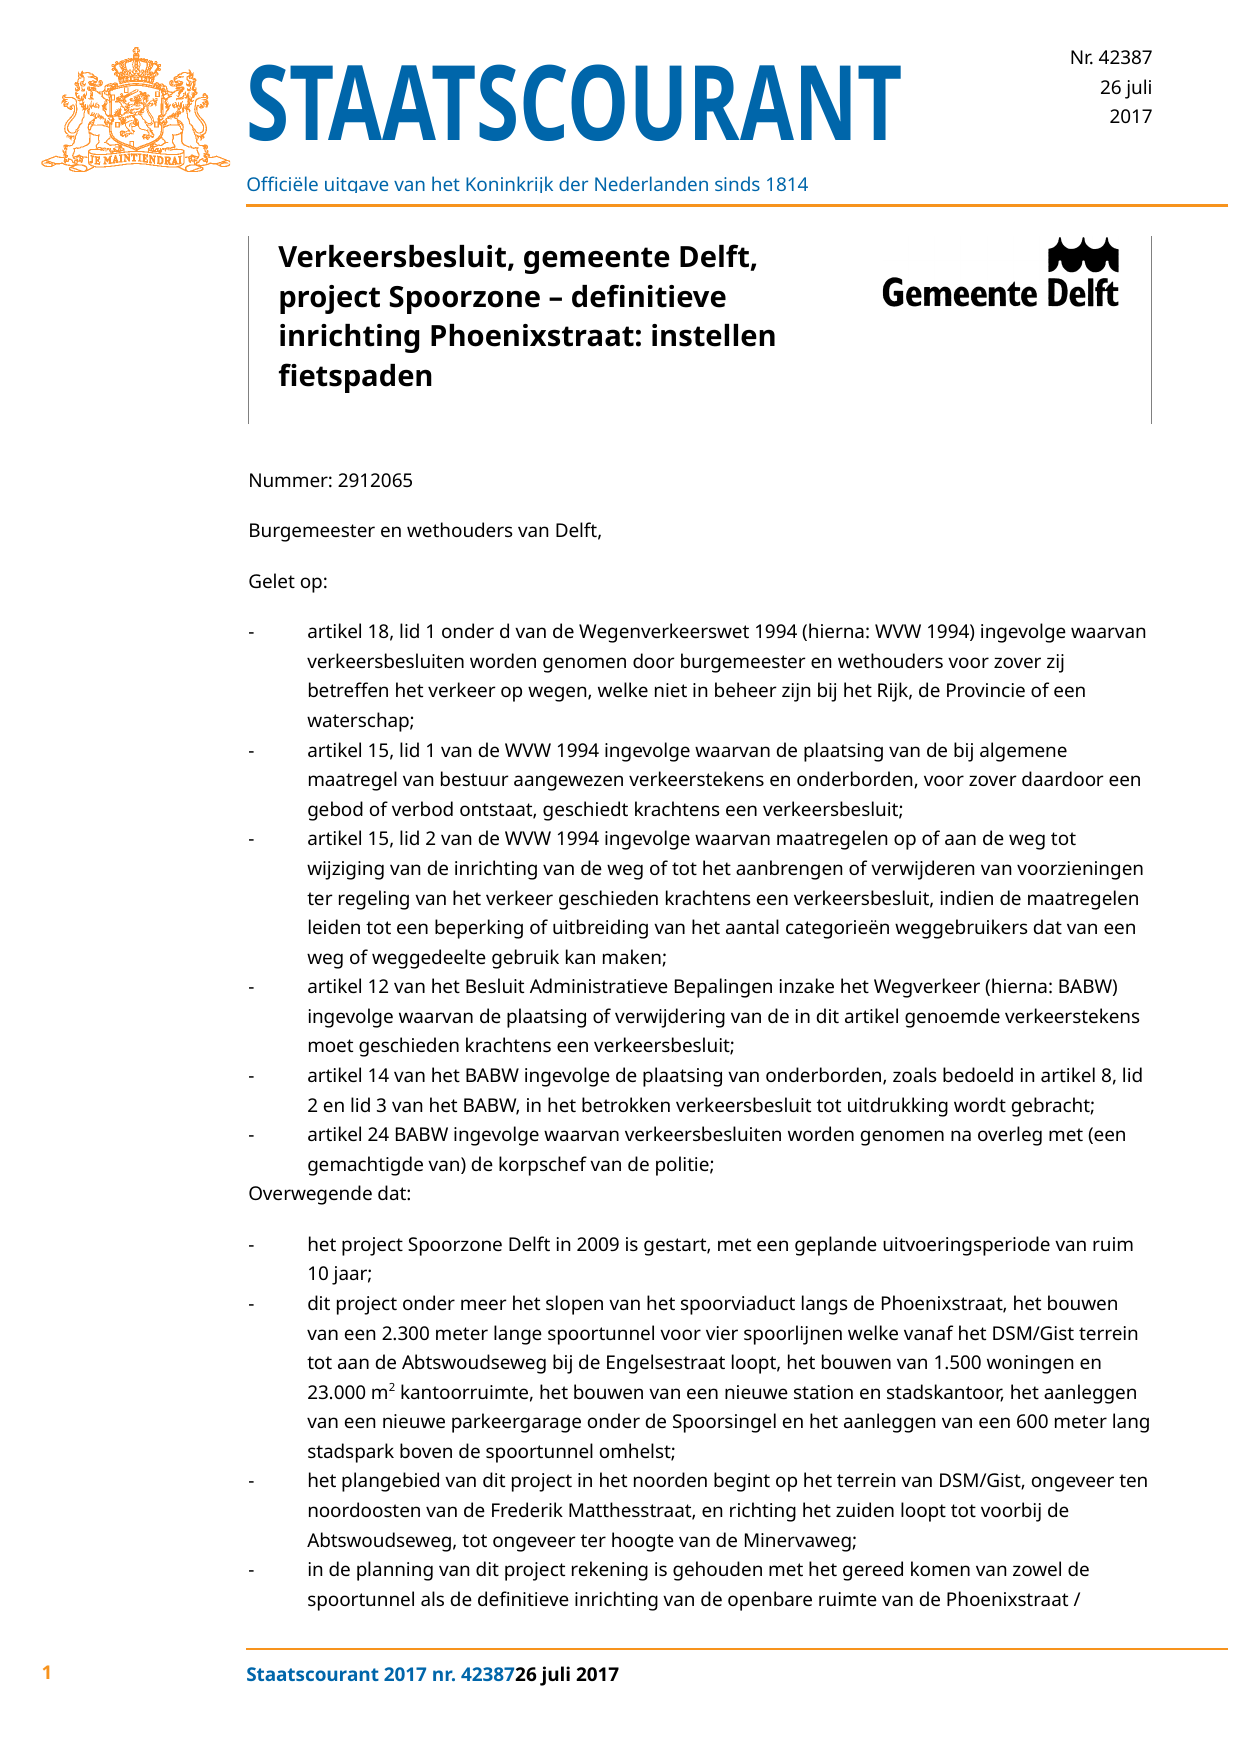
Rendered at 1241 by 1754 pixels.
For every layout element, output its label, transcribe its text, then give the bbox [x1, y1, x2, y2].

list artikel 14 van het BABW ingevolge de plaatsing van onderborden, zoals bedoeld in artikel 8, lid 2 en lid 3 van het BABW, in het betrokken verkeersbesluit tot uitdrukking wordt gebracht; [248, 1062, 1152, 1118]
text Burgemeester en wethouders van Delft, [248, 518, 1152, 543]
list het plangebied van dit project in het noorden begint op het terrein van DSM/Gist, ongeveer ten noordoosten van de Frederik Matthesstraat, en richting het zuiden loopt tot voorbij de Abtswoudseweg, tot ongeveer ter hoogte van de Minervaweg; [248, 1468, 1152, 1553]
list in de planning van dit project rekening is gehouden met het gereed komen van zowel de spoortunnel als de definitieve inrichting van de openbare ruimte van de Phoenixstraat / [248, 1556, 1152, 1612]
table_header Verkeersbesluit, gemeente Delft, project Spoorzone – definitieve inrichting Phoenixstraat: instellen fietspaden [249, 236, 850, 424]
picture [882, 236, 1119, 309]
list artikel 15, lid 2 van de WVW 1994 ingevolge waarvan maatregelen op of aan de weg tot wijziging van de inrichting van de weg of tot het aanbrengen of verwijderen van voorzieningen ter regeling van het verkeer geschieden krachtens een verkeersbesluit, indien de maatregelen leiden tot een beperking of uitbreiding van het aantal categorieën weggebruikers dat van een weg of weggedeelte gebruik kan maken; [248, 826, 1152, 970]
picture [41, 47, 231, 172]
list artikel 24 BABW ingevolge waarvan verkeersbesluiten worden genomen na overleg met (een gemachtigde van) de korpschef van de politie; [248, 1121, 1152, 1177]
list artikel 18, lid 1 onder d van de Wegenverkeerswet 1994 (hierna: WVW 1994) ingevolge waarvan verkeersbesluiten worden genomen door burgemeester en wethouders voor zover zij betreffen het verkeer op wegen, welke niet in beheer zijn bij het Rijk, de Provincie of een waterschap; [248, 618, 1152, 733]
text Overwegende dat: [248, 1181, 1152, 1206]
list artikel 15, lid 1 van de WVW 1994 ingevolge waarvan de plaatsing van de bij algemene maatregel van bestuur aangewezen verkeerstekens en onderborden, voor zover daardoor een gebod of verbod ontstaat, geschiedt krachtens een verkeersbesluit; [248, 737, 1152, 822]
text Gelet op: [248, 568, 1152, 594]
text Nummer: 2912065 [248, 467, 1152, 493]
list het project Spoorzone Delft in 2009 is gestart, met een geplande uitvoeringsperiode van ruim 10 jaar; [248, 1231, 1152, 1286]
table_header [850, 236, 1151, 424]
list artikel 12 van het Besluit Administratieve Bepalingen inzake het Wegverkeer (hierna: BABW) ingevolge waarvan de plaatsing of verwijdering van de in dit artikel genoemde verkeerstekens moet geschieden krachtens een verkeersbesluit; [248, 973, 1152, 1058]
list dit project onder meer het slopen van het spoorviaduct langs de Phoenixstraat, het bouwen van een 2.300 meter lange spoortunnel voor vier spoorlijnen welke vanaf het DSM/Gist terrein tot aan de Abtswoudseweg bij de Engelsestraat loopt, het bouwen van 1.500 woningen en 23.000 m2 kantoorruimte, het bouwen van een nieuwe station en stadskantoor, het aanleggen van een nieuwe parkeergarage onder de Spoorsingel en het aanleggen van een 600 meter lang stadspark boven de spoortunnel omhelst; [248, 1290, 1152, 1464]
